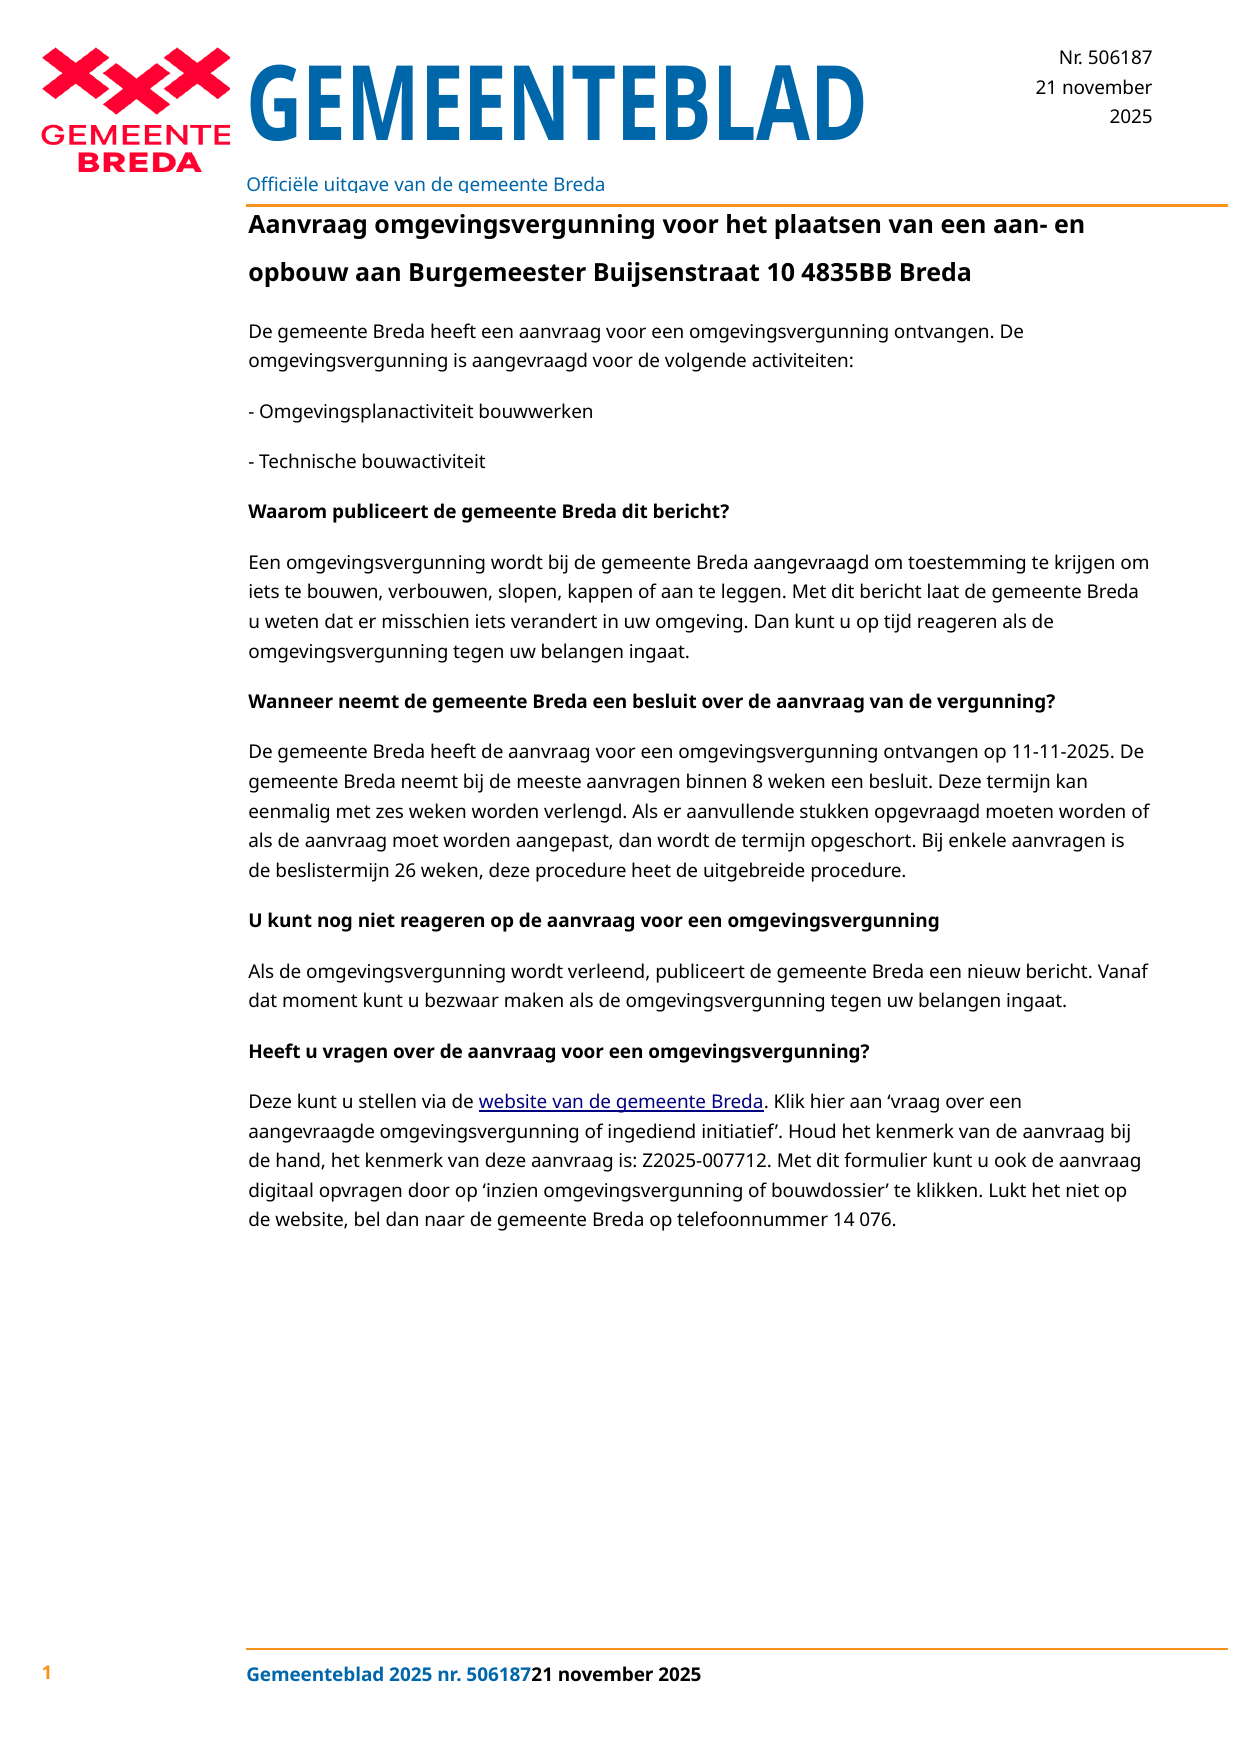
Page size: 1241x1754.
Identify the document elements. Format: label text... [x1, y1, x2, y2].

text - Omgevingsplanactiviteit bouwwerken [248, 398, 1152, 424]
text Een omgevingsvergunning wordt bij de gemeente Breda aangevraagd om toestemming te krijgen om iets te bouwen, verbouwen, slopen, kappen of aan te leggen. Met dit bericht laat de gemeente Breda u weten dat er misschien iets verandert in uw omgeving. Dan kunt u op tijd reageren als de omgevingsvergunning tegen uw belangen ingaat. [248, 549, 1152, 664]
picture [41, 47, 231, 172]
text Heeft u vragen over de aanvraag voor een omgevingsvergunning? [248, 1038, 1152, 1064]
text Aanvraag omgevingsvergunning voor het plaatsen van een aan- en opbouw aan Burgemeester Buijsenstraat 10 4835BB Breda [248, 207, 1152, 288]
text - Technische bouwactiviteit [248, 448, 1152, 474]
text U kunt nog niet reageren op de aanvraag voor een omgevingsvergunning [248, 907, 1152, 933]
text Deze kunt u stellen via de website van de gemeente Breda. Klik hier aan ‘vraag over een aangevraagde omgevingsvergunning of ingediend initiatief’. Houd het kenmerk van de aanvraag bij de hand, het kenmerk van deze aanvraag is: Z2025-007712. Met dit formulier kunt u ook de aanvraag digitaal opvragen door op ‘inzien omgevingsvergunning of bouwdossier’ te klikken. Lukt het niet op de website, bel dan naar de gemeente Breda op telefoonnummer 14 076. [248, 1088, 1152, 1232]
text Wanneer neemt de gemeente Breda een besluit over de aanvraag van de vergunning? [248, 688, 1152, 714]
text Als de omgevingsvergunning wordt verleend, publiceert de gemeente Breda een nieuw bericht. Vanaf dat moment kunt u bezwaar maken als de omgevingsvergunning tegen uw belangen ingaat. [248, 958, 1152, 1013]
text De gemeente Breda heeft de aanvraag voor een omgevingsvergunning ontvangen op 11-11-2025. De gemeente Breda neemt bij de meeste aanvragen binnen 8 weken een besluit. Deze termijn kan eenmalig met zes weken worden verlengd. Als er aanvullende stukken opgevraagd moeten worden of als de aanvraag moet worden aangepast, dan wordt de termijn opgeschort. Bij enkele aanvragen is de beslistermijn 26 weken, deze procedure heet de uitgebreide procedure. [248, 739, 1152, 883]
text De gemeente Breda heeft een aanvraag voor een omgevingsvergunning ontvangen. De omgevingsvergunning is aangevraagd voor de volgende activiteiten: [248, 318, 1152, 373]
text Waarom publiceert de gemeente Breda dit bericht? [248, 499, 1152, 524]
